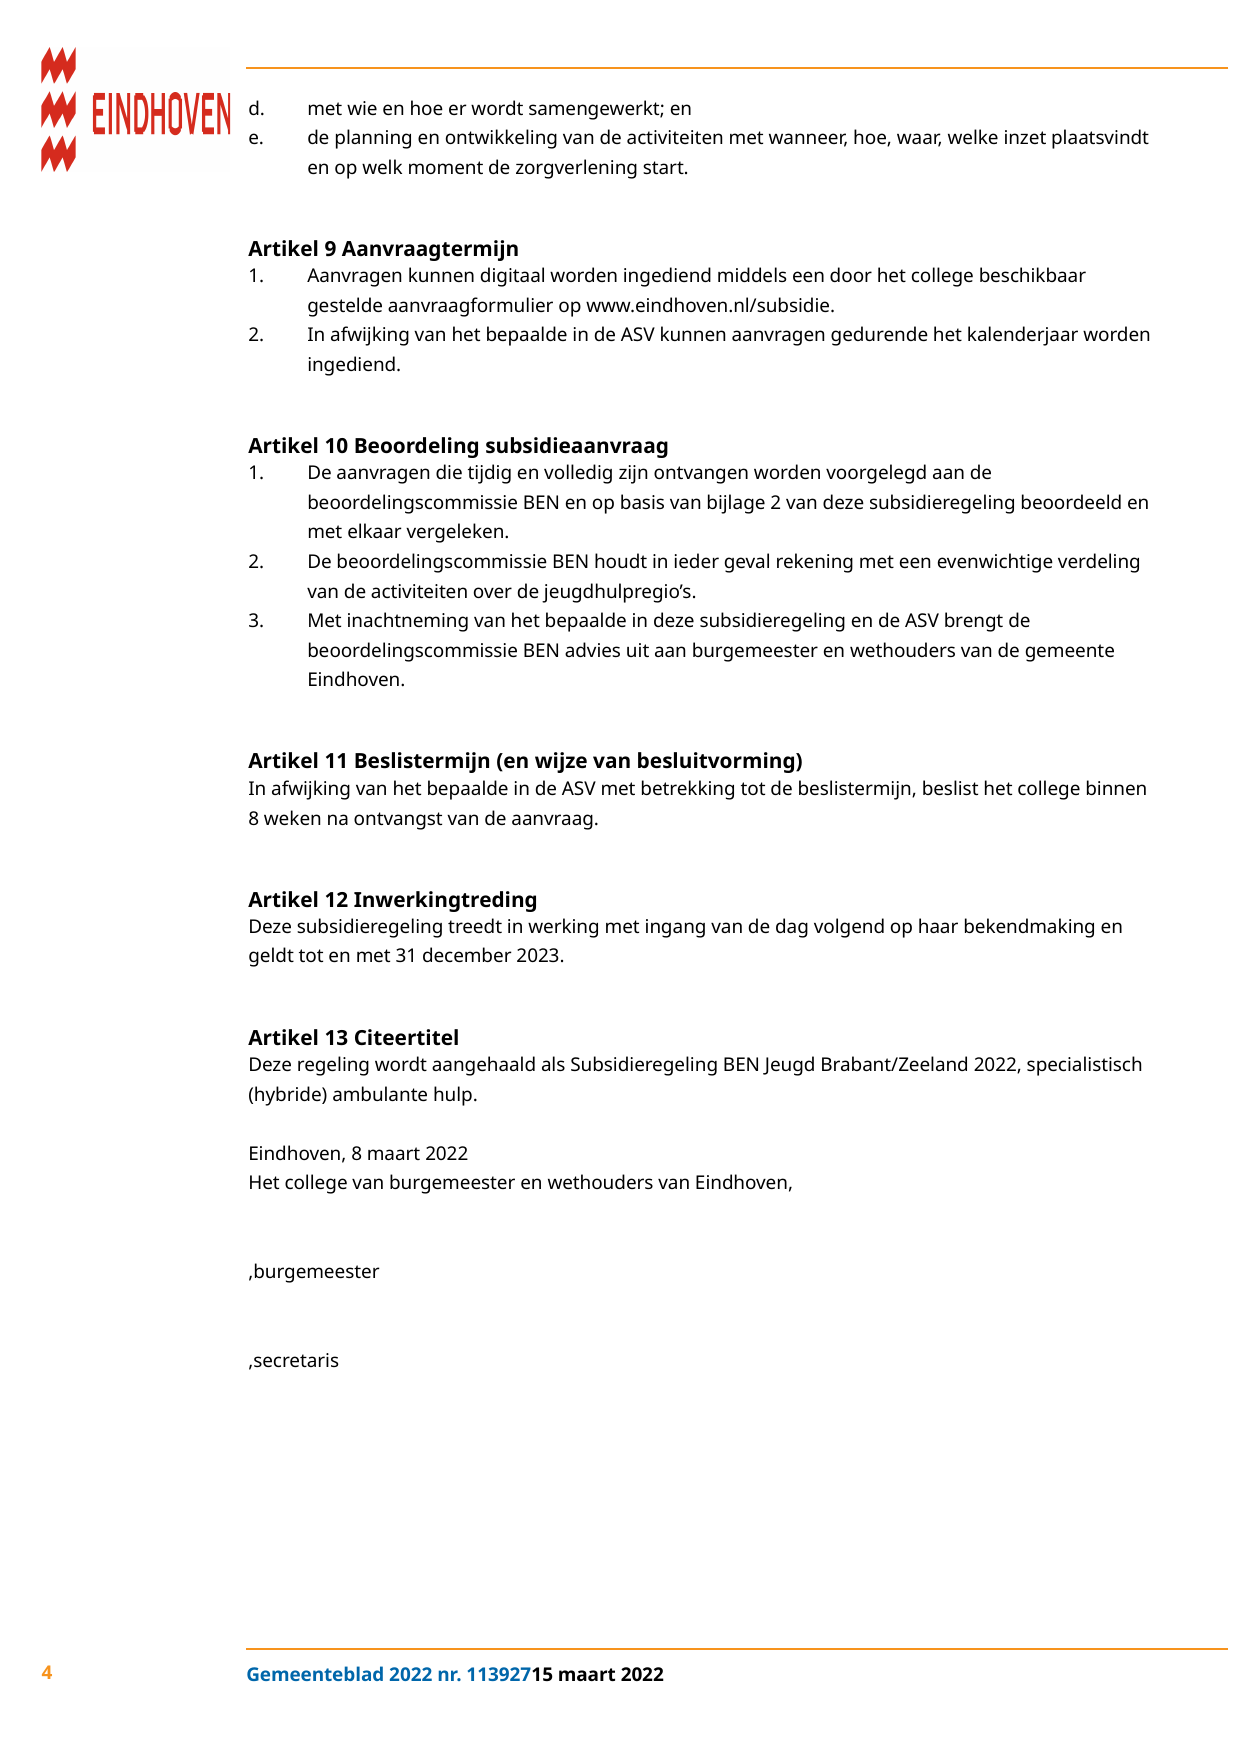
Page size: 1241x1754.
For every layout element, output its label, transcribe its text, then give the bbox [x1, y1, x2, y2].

list De aanvragen die tijdig en volledig zijn ontvangen worden voorgelegd aan de beoordelingscommissie BEN en op basis van bijlage 2 van deze subsidieregeling beoordeeld en met elkaar vergeleken. [248, 459, 1152, 544]
text Artikel 9 Aanvraagtermijn [248, 234, 1152, 262]
text Artikel 13 Citeertitel [248, 1023, 1152, 1051]
text Artikel 10 Beoordeling subsidieaanvraag [248, 431, 1152, 459]
list De beoordelingscommissie BEN houdt in ieder geval rekening met een evenwichtige verdeling van de activiteiten over de jeugdhulpregio’s. [248, 548, 1152, 604]
text Deze regeling wordt aangehaald als Subsidieregeling BEN Jeugd Brabant/Zeeland 2022, specialistisch (hybride) ambulante hulp. [248, 1051, 1152, 1106]
list In afwijking van het bepaalde in de ASV kunnen aanvragen gedurende het kalenderjaar worden ingediend. [248, 322, 1152, 377]
text Artikel 12 Inwerkingtreding [248, 885, 1152, 913]
list Aanvragen kunnen digitaal worden ingediend middels een door het college beschikbaar gestelde aanvraagformulier op www.eindhoven.nl/subsidie. [248, 262, 1152, 318]
list Met inachtneming van het bepaalde in deze subsidieregeling en de ASV brengt de beoordelingscommissie BEN advies uit aan burgemeester en wethouders van de gemeente Eindhoven. [248, 607, 1152, 692]
text ,burgemeester [248, 1258, 1152, 1284]
list de planning en ontwikkeling van de activiteiten met wanneer, hoe, waar, welke inzet plaatsvindt en op welk moment de zorgverlening start. [248, 124, 1152, 180]
text Eindhoven, 8 maart 2022 [248, 1140, 1152, 1166]
text ,secretaris [248, 1347, 1152, 1373]
text In afwijking van het bepaalde in de ASV met betrekking tot de beslistermijn, beslist het college binnen 8 weken na ontvangst van de aanvraag. [248, 775, 1152, 830]
picture [41, 47, 231, 172]
text Deze subsidieregeling treedt in werking met ingang van de dag volgend op haar bekendmaking en geldt tot en met 31 december 2023. [248, 913, 1152, 968]
text Artikel 11 Beslistermijn (en wijze van besluitvorming) [248, 747, 1152, 775]
list met wie en hoe er wordt samengewerkt; en [248, 95, 1152, 121]
text Het college van burgemeester en wethouders van Eindhoven, [248, 1169, 1152, 1195]
